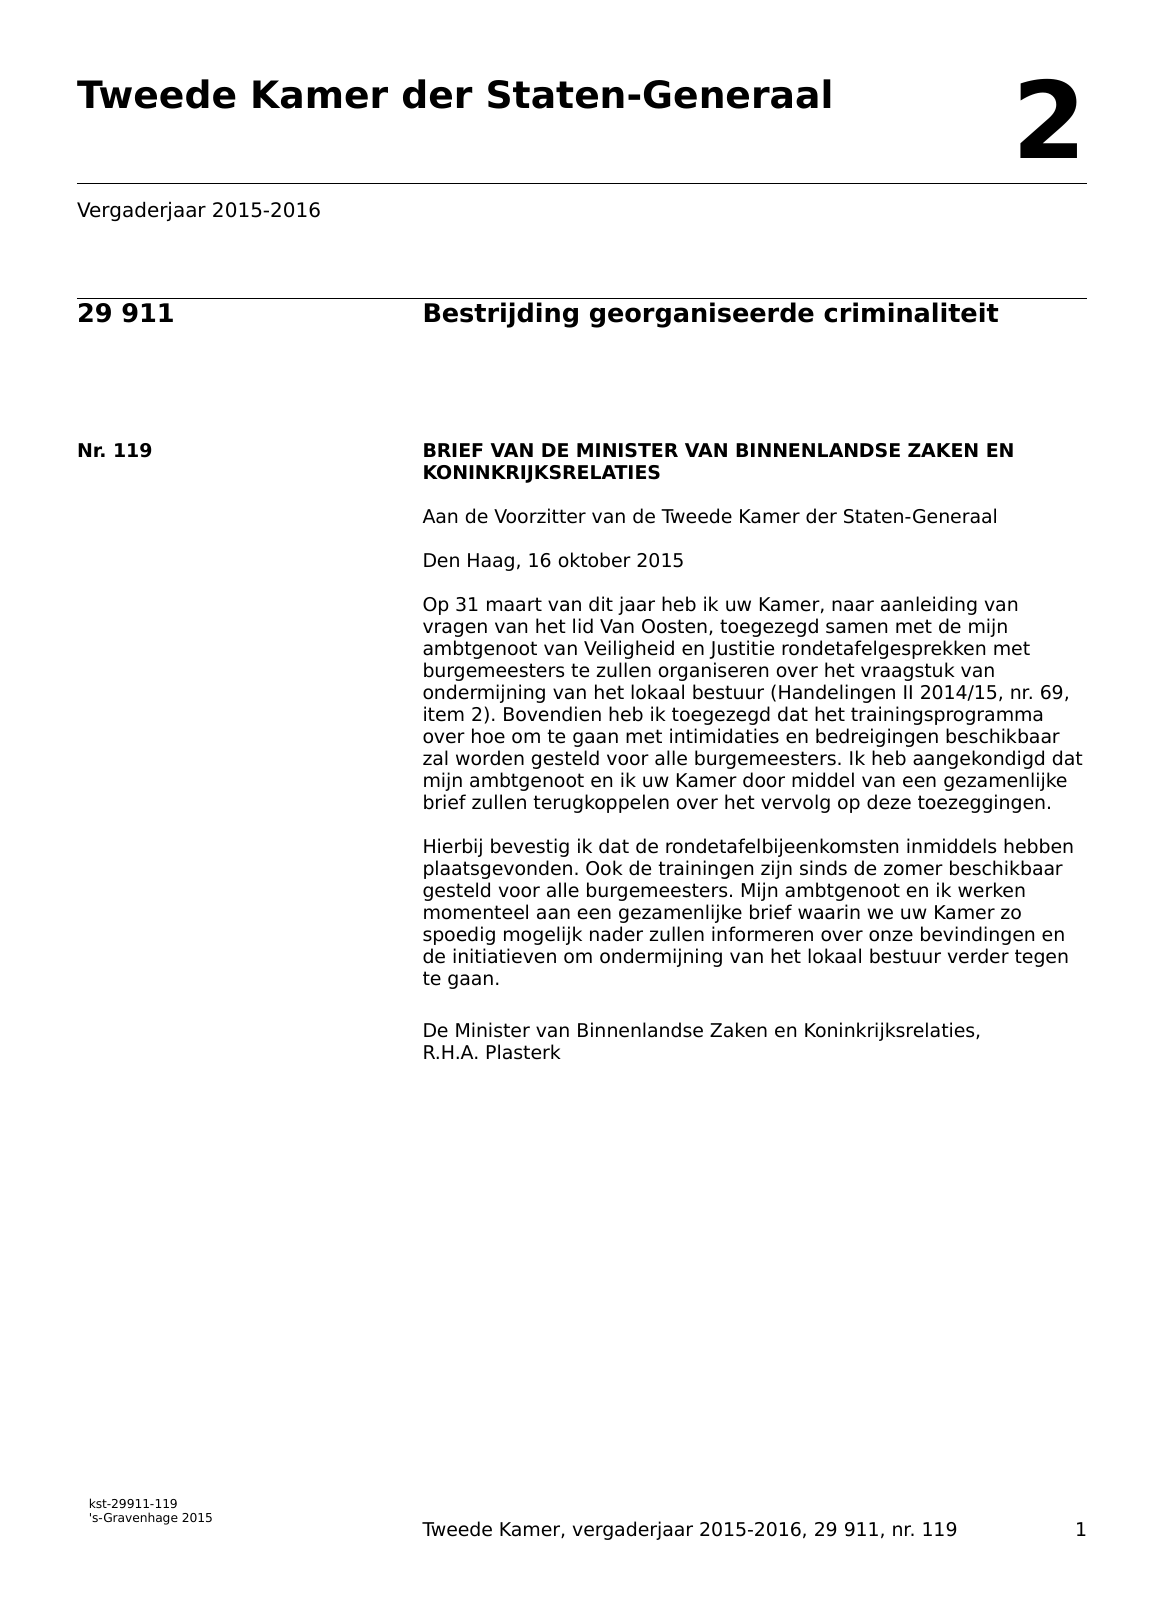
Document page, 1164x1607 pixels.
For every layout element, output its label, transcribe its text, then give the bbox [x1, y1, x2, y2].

subtitle Nr. 119 BRIEF VAN DE MINISTER VAN BINNENLANDSE ZAKEN EN KONINKRIJKSRELATIES [77, 440, 1087, 484]
text Op 31 maart van dit jaar heb ik uw Kamer, naar aanleiding van vragen van het lid Van Oosten, toegezegd samen met de mijn ambtgenoot van Veiligheid en Justitie rondetafelgesprekken met burgemeesters te zullen organiseren over het vraagstuk van ondermijning van het lokaal bestuur (Handelingen II 2014/15, nr. 69, item 2). Bovendien heb ik toegezegd dat het trainingsprogramma over hoe om te gaan met intimidaties en bedreigingen beschikbaar zal worden gesteld voor alle burgemeesters. Ik heb aangekondigd dat mijn ambtgenoot en ik uw Kamer door middel van een gezamenlijke brief zullen terugkoppelen over het vervolg op deze toezeggingen. [422, 594, 1087, 814]
table_cell Vergaderjaar 2015-2016 [77, 184, 1087, 298]
text Den Haag, 16 oktober 2015 [422, 550, 1087, 572]
subtitle 29 911 Bestrijding georganiseerde criminaliteit [77, 299, 1087, 329]
text Aan de Voorzitter van de Tweede Kamer der Staten-Generaal [422, 506, 1087, 528]
text De Minister van Binnenlandse Zaken en Koninkrijksrelaties, R.H.A. Plasterk [422, 1020, 1087, 1064]
table_header 2 [886, 59, 1087, 183]
text Hierbij bevestig ik dat de rondetafelbijeenkomsten inmiddels hebben plaatsgevonden. Ook de trainingen zijn sinds de zomer beschikbaar gesteld voor alle burgemeesters. Mijn ambtgenoot en ik werken momenteel aan een gezamenlijke brief waarin we uw Kamer zo spoedig mogelijk nader zullen informeren over onze bevindingen en de initiatieven om ondermijning van het lokaal bestuur verder tegen te gaan. [422, 836, 1087, 990]
text 's-Gravenhage 2015 [88, 1511, 323, 1525]
table_header Tweede Kamer der Staten-Generaal [77, 59, 886, 183]
text kst-29911-119 [88, 1497, 323, 1511]
